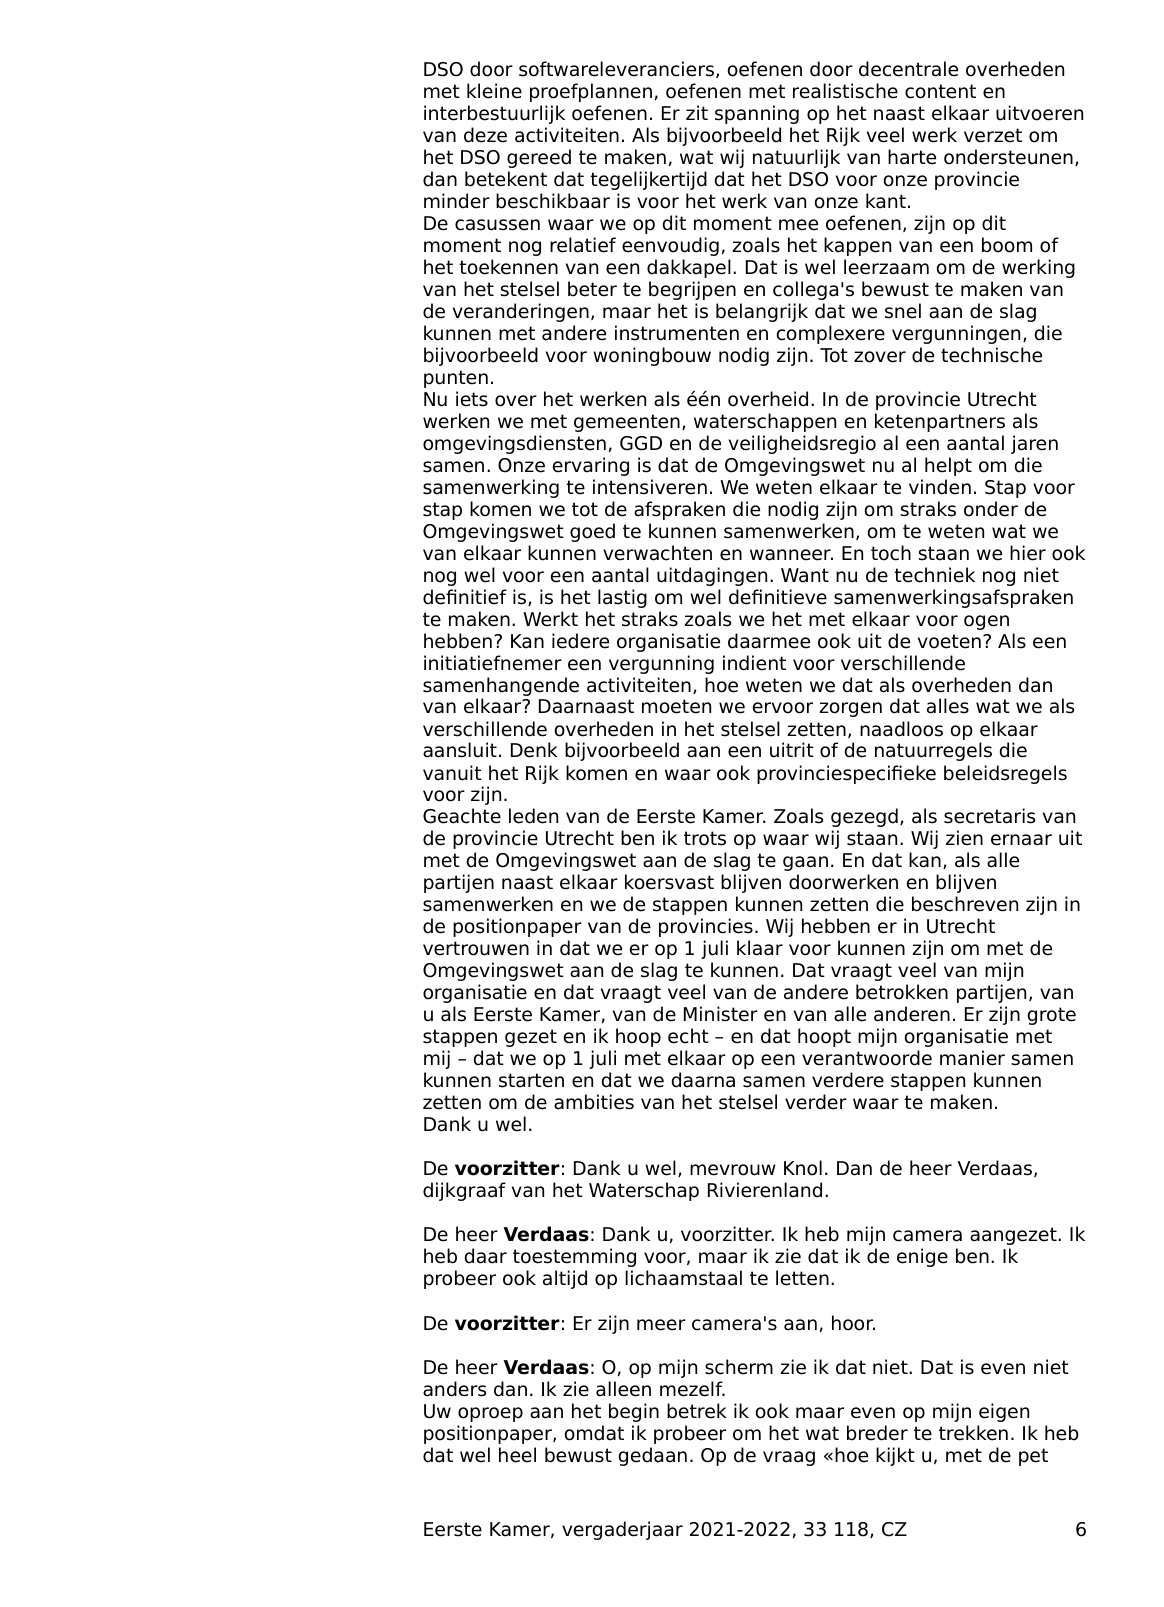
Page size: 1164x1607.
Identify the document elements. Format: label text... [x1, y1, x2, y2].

text Dank u wel. [422, 1114, 1087, 1136]
text De voorzitter: Er zijn meer camera's aan, hoor. [422, 1312, 1087, 1334]
text Uw oproep aan het begin betrek ik ook maar even op mijn eigen positionpaper, omdat ik probeer om het wat breder te trekken. Ik heb dat wel heel bewust gedaan. Op de vraag «hoe kijkt u, met de pet [422, 1401, 1087, 1467]
text De heer Verdaas: O, op mijn scherm zie ik dat niet. Dat is even niet anders dan. Ik zie alleen mezelf. [422, 1357, 1087, 1401]
text De voorzitter: Dank u wel, mevrouw Knol. Dan de heer Verdaas, dijkgraaf van het Waterschap Rivierenland. [422, 1158, 1087, 1202]
text De heer Verdaas: Dank u, voorzitter. Ik heb mijn camera aangezet. Ik heb daar toestemming voor, maar ik zie dat ik de enige ben. Ik probeer ook altijd op lichaamstaal te letten. [422, 1224, 1087, 1290]
text Nu iets over het werken als één overheid. In de provincie Utrecht werken we met gemeenten, waterschappen en ketenpartners als omgevingsdiensten, GGD en de veiligheidsregio al een aantal jaren samen. Onze ervaring is dat de Omgevingswet nu al helpt om die samenwerking te intensiveren. We weten elkaar te vinden. Stap voor stap komen we tot de afspraken die nodig zijn om straks onder de Omgevingswet goed te kunnen samenwerken, om te weten wat we van elkaar kunnen verwachten en wanneer. En toch staan we hier ook nog wel voor een aantal uitdagingen. Want nu de techniek nog niet definitief is, is het lastig om wel definitieve samenwerkingsafspraken te maken. Werkt het straks zoals we het met elkaar voor ogen hebben? Kan iedere organisatie daarmee ook uit de voeten? Als een initiatiefnemer een vergunning indient voor verschillende samenhangende activiteiten, hoe weten we dat als overheden dan van elkaar? Daarnaast moeten we ervoor zorgen dat alles wat we als verschillende overheden in het stelsel zetten, naadloos op elkaar aansluit. Denk bijvoorbeeld aan een uitrit of de natuurregels die vanuit het Rijk komen en waar ook provinciespecifieke beleidsregels voor zijn. [422, 389, 1087, 806]
text DSO door softwareleveranciers, oefenen door decentrale overheden met kleine proefplannen, oefenen met realistische content en interbestuurlijk oefenen. Er zit spanning op het naast elkaar uitvoeren van deze activiteiten. Als bijvoorbeeld het Rijk veel werk verzet om het DSO gereed te maken, wat wij natuurlijk van harte ondersteunen, dan betekent dat tegelijkertijd dat het DSO voor onze provincie minder beschikbaar is voor het werk van onze kant. [422, 59, 1087, 213]
text De casussen waar we op dit moment mee oefenen, zijn op dit moment nog relatief eenvoudig, zoals het kappen van een boom of het toekennen van een dakkapel. Dat is wel leerzaam om de werking van het stelsel beter te begrijpen en collega's bewust te maken van de veranderingen, maar het is belangrijk dat we snel aan de slag kunnen met andere instrumenten en complexere vergunningen, die bijvoorbeeld voor woningbouw nodig zijn. Tot zover de technische punten. [422, 213, 1087, 389]
text Geachte leden van de Eerste Kamer. Zoals gezegd, als secretaris van de provincie Utrecht ben ik trots op waar wij staan. Wij zien ernaar uit met de Omgevingswet aan de slag te gaan. En dat kan, als alle partijen naast elkaar koersvast blijven doorwerken en blijven samenwerken en we de stappen kunnen zetten die beschreven zijn in de positionpaper van de provincies. Wij hebben er in Utrecht vertrouwen in dat we er op 1 juli klaar voor kunnen zijn om met de Omgevingswet aan de slag te kunnen. Dat vraagt veel van mijn organisatie en dat vraagt veel van de andere betrokken partijen, van u als Eerste Kamer, van de Minister en van alle anderen. Er zijn grote stappen gezet en ik hoop echt – en dat hoopt mijn organisatie met mij – dat we op 1 juli met elkaar op een verantwoorde manier samen kunnen starten en dat we daarna samen verdere stappen kunnen zetten om de ambities van het stelsel verder waar te maken. [422, 806, 1087, 1114]
